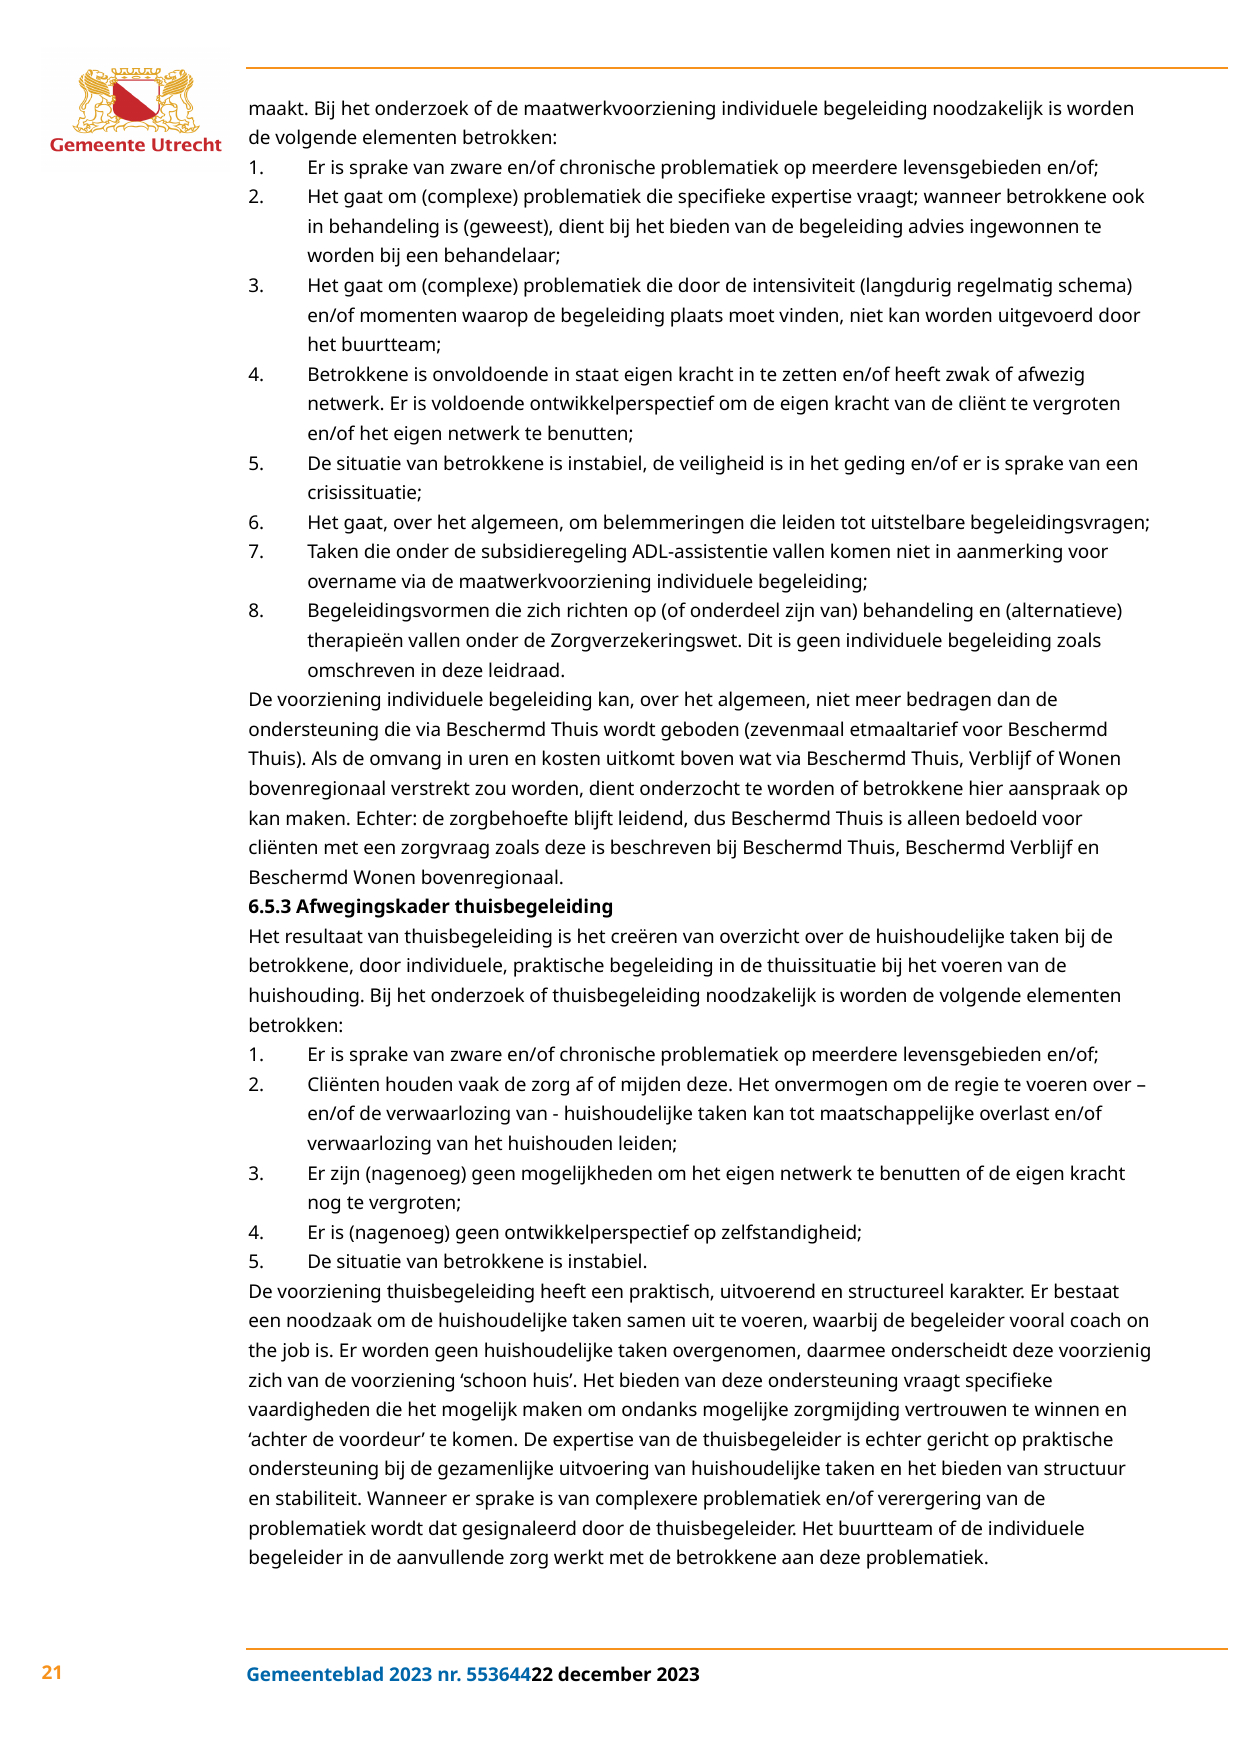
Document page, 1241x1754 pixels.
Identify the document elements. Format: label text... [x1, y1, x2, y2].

list Er zijn (nagenoeg) geen mogelijkheden om het eigen netwerk te benutten of de eigen kracht nog te vergroten; [248, 1160, 1152, 1215]
text Het resultaat van thuisbegeleiding is het creëren van overzicht over de huishoudelijke taken bij de betrokkene, door individuele, praktische begeleiding in de thuissituatie bij het voeren van de huishouding. Bij het onderzoek of thuisbegeleiding noodzakelijk is worden de volgende elementen betrokken: [248, 923, 1152, 1038]
list Begeleidingsvormen die zich richten op (of onderdeel zijn van) behandeling en (alternatieve) therapieën vallen onder de Zorgverzekeringswet. Dit is geen individuele begeleiding zoals omschreven in deze leidraad. [248, 598, 1152, 683]
list Het gaat, over het algemeen, om belemmeringen die leiden tot uitstelbare begeleidingsvragen; [248, 509, 1152, 535]
text 6.5.3 Afwegingskader thuisbegeleiding [248, 893, 1152, 919]
text De voorziening thuisbegeleiding heeft een praktisch, uitvoerend en structureel karakter. Er bestaat een noodzaak om de huishoudelijke taken samen uit te voeren, waarbij de begeleider vooral coach on the job is. Er worden geen huishoudelijke taken overgenomen, daarmee onderscheidt deze voorzienig zich van de voorziening ‘schoon huis’. Het bieden van deze ondersteuning vraagt specifieke vaardigheden die het mogelijk maken om ondanks mogelijke zorgmijding vertrouwen te winnen en ‘achter de voordeur’ te komen. De expertise van de thuisbegeleider is echter gericht op praktische ondersteuning bij de gezamenlijke uitvoering van huishoudelijke taken en het bieden van structuur en stabiliteit. Wanneer er sprake is van complexere problematiek en/of verergering van de problematiek wordt dat gesignaleerd door de thuisbegeleider. Het buurtteam of de individuele begeleider in de aanvullende zorg werkt met de betrokkene aan deze problematiek. [248, 1278, 1152, 1570]
picture [41, 47, 231, 172]
list Het gaat om (complexe) problematiek die door de intensiviteit (langdurig regelmatig schema) en/of momenten waarop de begeleiding plaats moet vinden, niet kan worden uitgevoerd door het buurtteam; [248, 272, 1152, 357]
list Taken die onder de subsidieregeling ADL-assistentie vallen komen niet in aanmerking voor overname via de maatwerkvoorziening individuele begeleiding; [248, 538, 1152, 594]
list Cliënten houden vaak de zorg af of mijden deze. Het onvermogen om de regie te voeren over – en/of de verwaarlozing van - huishoudelijke taken kan tot maatschappelijke overlast en/of verwaarlozing van het huishouden leiden; [248, 1071, 1152, 1156]
list De situatie van betrokkene is instabiel. [248, 1248, 1152, 1274]
list De situatie van betrokkene is instabiel, de veiligheid is in het geding en/of er is sprake van een crisissituatie; [248, 450, 1152, 505]
list Er is sprake van zware en/of chronische problematiek op meerdere levensgebieden en/of; [248, 154, 1152, 180]
list Er is sprake van zware en/of chronische problematiek op meerdere levensgebieden en/of; [248, 1041, 1152, 1067]
text De voorziening individuele begeleiding kan, over het algemeen, niet meer bedragen dan de ondersteuning die via Beschermd Thuis wordt geboden (zevenmaal etmaaltarief voor Beschermd Thuis). Als de omvang in uren en kosten uitkomt boven wat via Beschermd Thuis, Verblijf of Wonen bovenregionaal verstrekt zou worden, dient onderzocht te worden of betrokkene hier aanspraak op kan maken. Echter: de zorgbehoefte blijft leidend, dus Beschermd Thuis is alleen bedoeld voor cliënten met een zorgvraag zoals deze is beschreven bij Beschermd Thuis, Beschermd Verblijf en Beschermd Wonen bovenregionaal. [248, 686, 1152, 890]
list Het gaat om (complexe) problematiek die specifieke expertise vraagt; wanneer betrokkene ook in behandeling is (geweest), dient bij het bieden van de begeleiding advies ingewonnen te worden bij een behandelaar; [248, 183, 1152, 268]
list Betrokkene is onvoldoende in staat eigen kracht in te zetten en/of heeft zwak of afwezig netwerk. Er is voldoende ontwikkelperspectief om de eigen kracht van de cliënt te vergroten en/of het eigen netwerk te benutten; [248, 361, 1152, 446]
text maakt. Bij het onderzoek of de maatwerkvoorziening individuele begeleiding noodzakelijk is worden de volgende elementen betrokken: [248, 95, 1152, 150]
list Er is (nagenoeg) geen ontwikkelperspectief op zelfstandigheid; [248, 1219, 1152, 1245]
